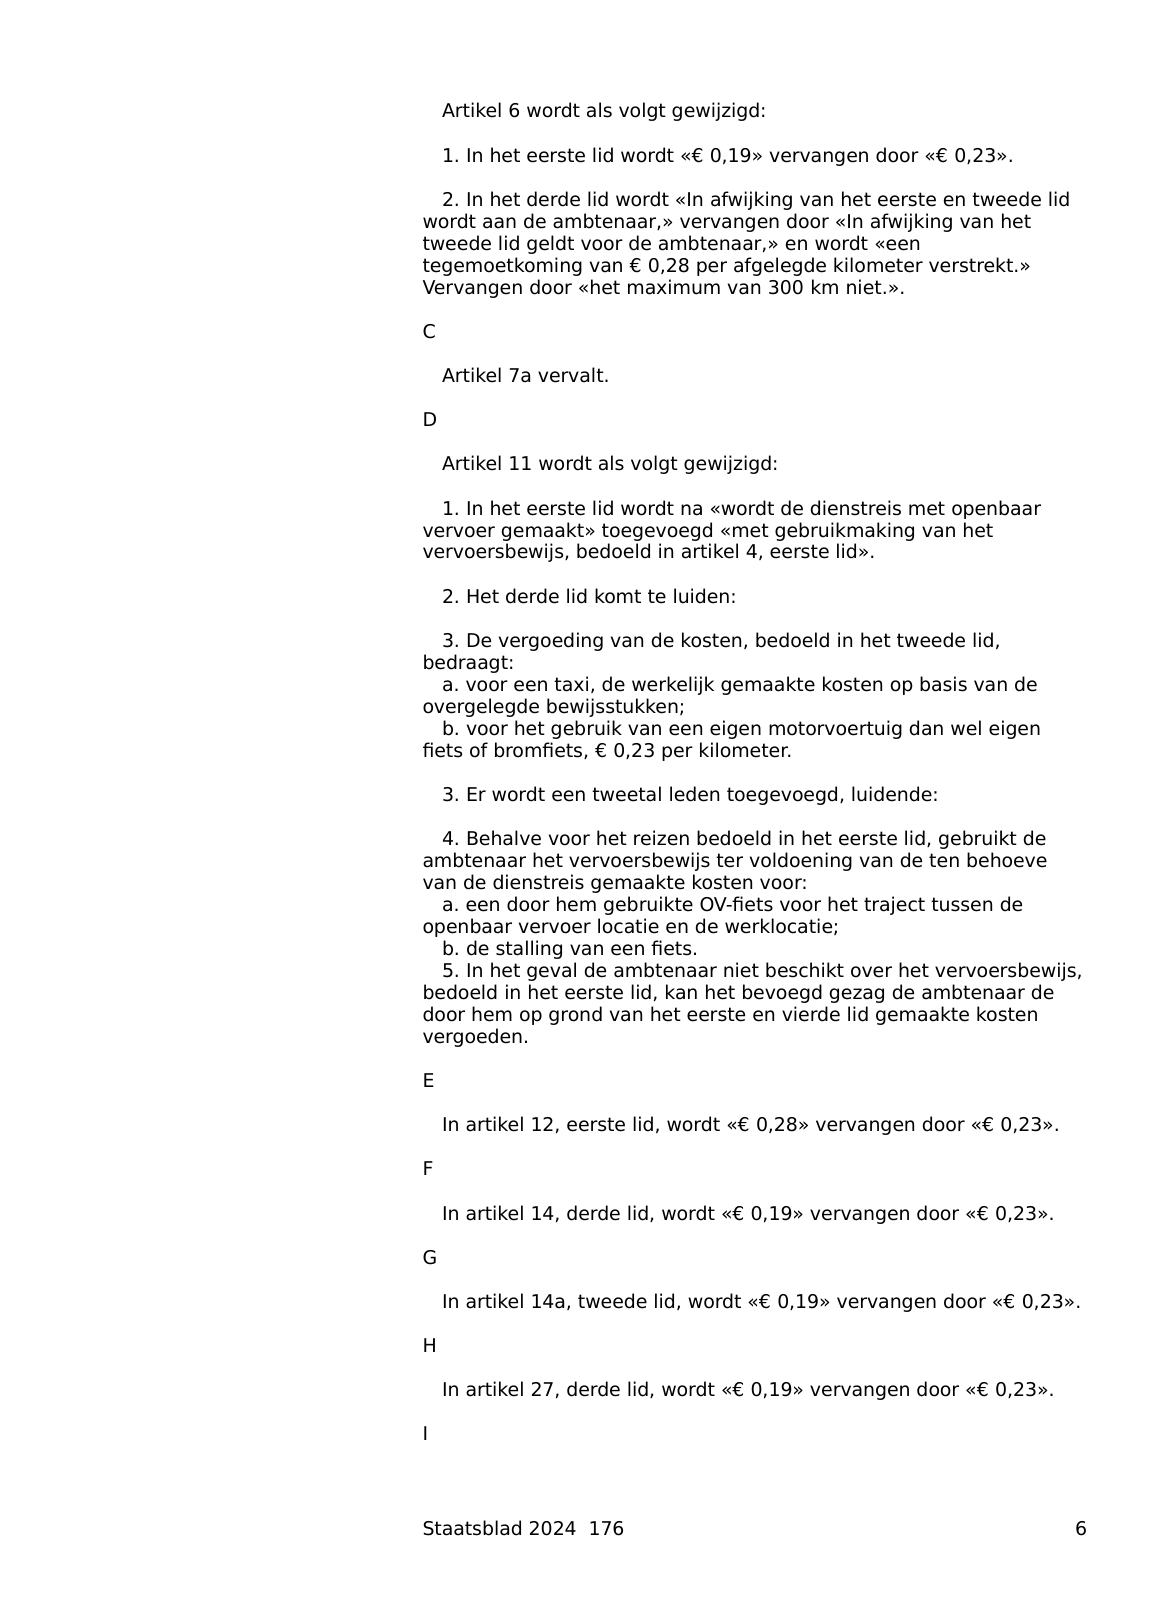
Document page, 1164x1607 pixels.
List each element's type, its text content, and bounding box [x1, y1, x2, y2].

text Artikel 6 wordt als volgt gewijzigd: [422, 100, 1087, 122]
text 4. Behalve voor het reizen bedoeld in het eerste lid, gebruikt de ambtenaar het vervoersbewijs ter voldoening van de ten behoeve van de dienstreis gemaakte kosten voor: [422, 828, 1087, 894]
text In artikel 14a, tweede lid, wordt «€ 0,19» vervangen door «€ 0,23». [422, 1291, 1087, 1313]
text E [422, 1070, 1087, 1092]
text In artikel 12, eerste lid, wordt «€ 0,28» vervangen door «€ 0,23». [422, 1114, 1087, 1136]
text 1. In het eerste lid wordt na «wordt de dienstreis met openbaar vervoer gemaakt» toegevoegd «met gebruikmaking van het vervoersbewijs, bedoeld in artikel 4, eerste lid». [422, 497, 1087, 563]
text 3. Er wordt een tweetal leden toegevoegd, luidende: [422, 784, 1087, 806]
text G [422, 1247, 1087, 1269]
text 1. In het eerste lid wordt «€ 0,19» vervangen door «€ 0,23». [422, 144, 1087, 167]
text In artikel 14, derde lid, wordt «€ 0,19» vervangen door «€ 0,23». [422, 1202, 1087, 1224]
text b. de stalling van een fiets. [422, 938, 1087, 960]
text 5. In het geval de ambtenaar niet beschikt over het vervoersbewijs, bedoeld in het eerste lid, kan het bevoegd gezag de ambtenaar de door hem op grond van het eerste en vierde lid gemaakte kosten vergoeden. [422, 960, 1087, 1048]
text a. voor een taxi, de werkelijk gemaakte kosten op basis van de overgelegde bewijsstukken; [422, 674, 1087, 718]
text F [422, 1158, 1087, 1180]
text 3. De vergoeding van de kosten, bedoeld in het tweede lid, bedraagt: [422, 630, 1087, 674]
text C [422, 321, 1087, 343]
text 2. In het derde lid wordt «In afwijking van het eerste en tweede lid wordt aan de ambtenaar,» vervangen door «In afwijking van het tweede lid geldt voor de ambtenaar,» en wordt «een tegemoetkoming van € 0,28 per afgelegde kilometer verstrekt.» Vervangen door «het maximum van 300 km niet.». [422, 189, 1087, 299]
text H [422, 1335, 1087, 1357]
text D [422, 409, 1087, 431]
text I [422, 1423, 1087, 1445]
text In artikel 27, derde lid, wordt «€ 0,19» vervangen door «€ 0,23». [422, 1379, 1087, 1401]
text a. een door hem gebruikte OV-fiets voor het traject tussen de openbaar vervoer locatie en de werklocatie; [422, 894, 1087, 938]
text Artikel 11 wordt als volgt gewijzigd: [422, 453, 1087, 475]
text 2. Het derde lid komt te luiden: [422, 586, 1087, 608]
text b. voor het gebruik van een eigen motorvoertuig dan wel eigen fiets of bromfiets, € 0,23 per kilometer. [422, 718, 1087, 762]
text Artikel 7a vervalt. [422, 365, 1087, 387]
